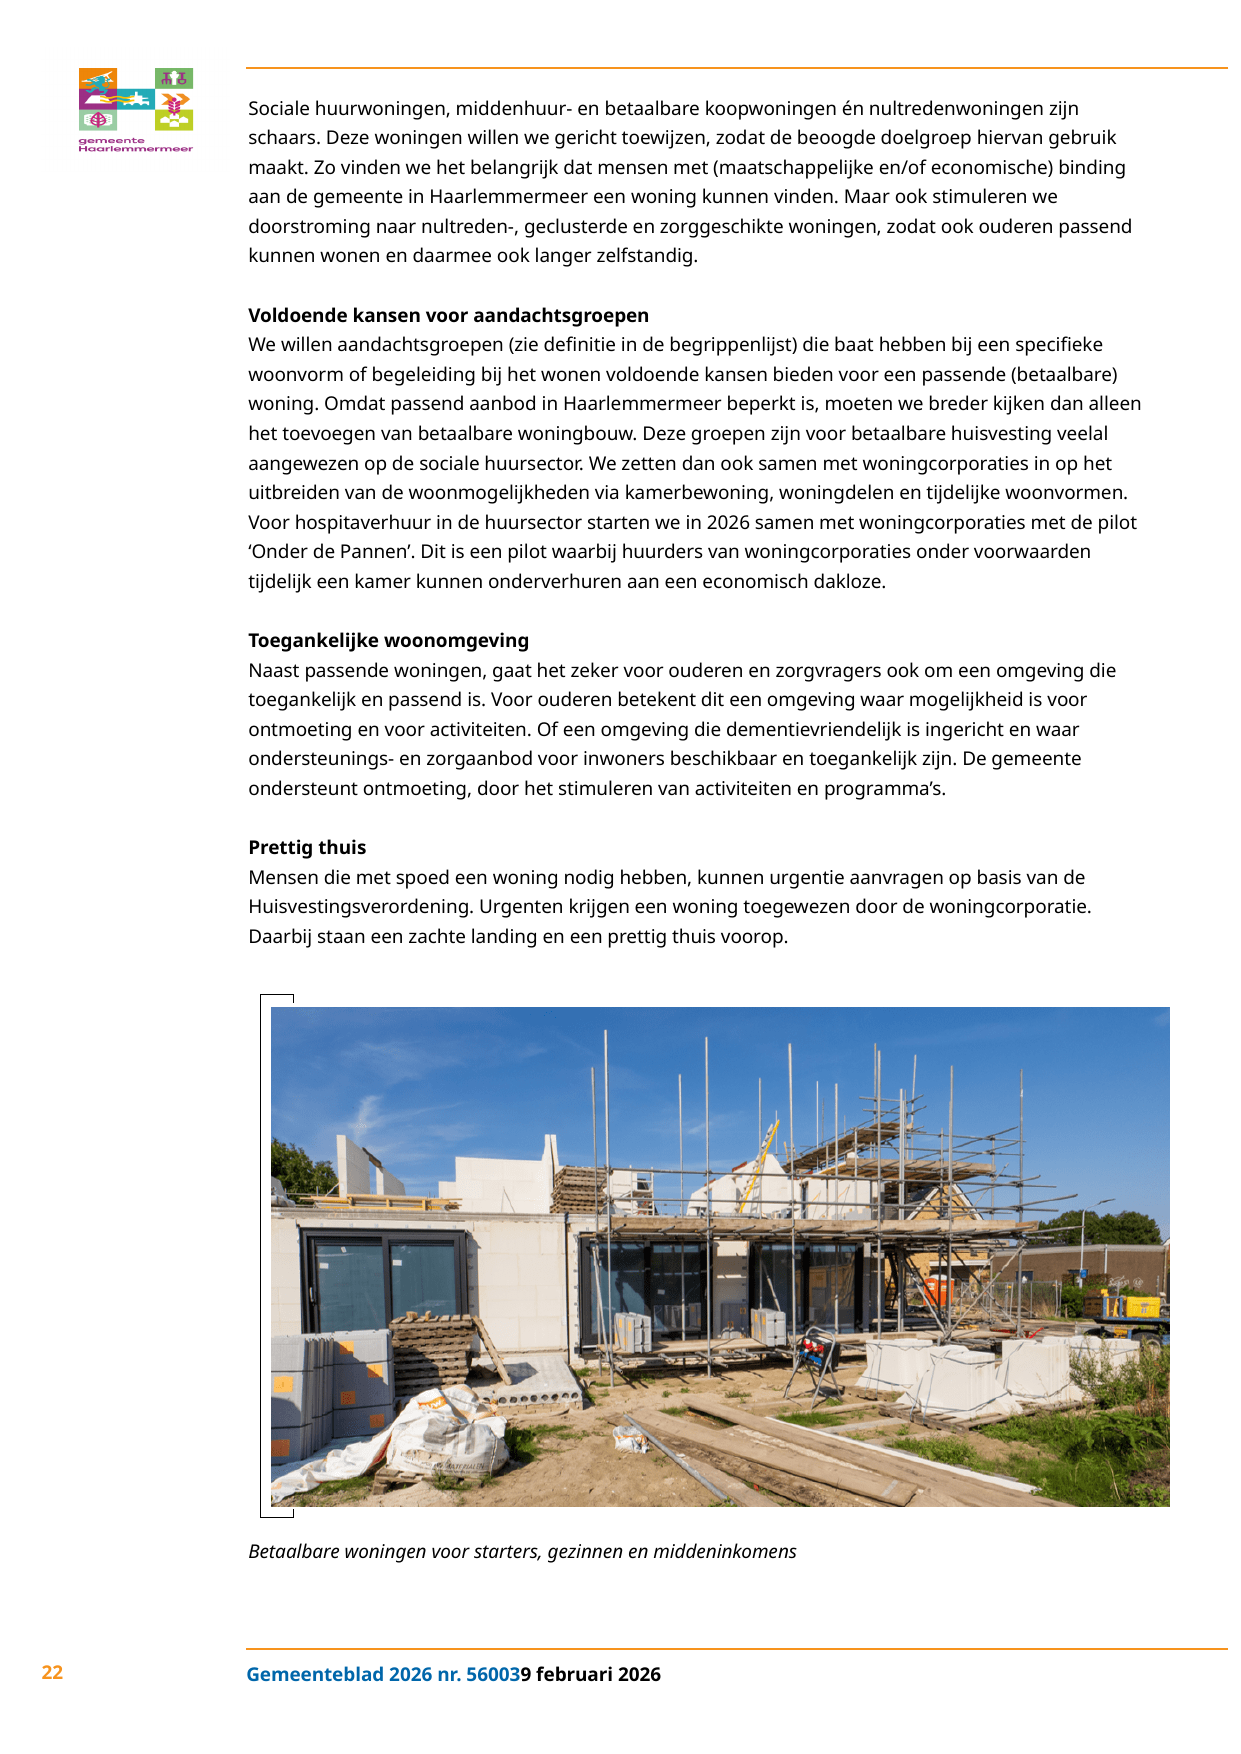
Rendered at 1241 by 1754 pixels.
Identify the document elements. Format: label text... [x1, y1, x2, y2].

text We willen aandachtsgroepen (zie definitie in de begrippenlijst) die baat hebben bij een specifieke woonvorm of begeleiding bij het wonen voldoende kansen bieden voor een passende (betaalbare) woning. Omdat passend aanbod in Haarlemmermeer beperkt is, moeten we breder kijken dan alleen het toevoegen van betaalbare woningbouw. Deze groepen zijn voor betaalbare huisvesting veelal aangewezen op de sociale huursector. We zetten dan ook samen met woningcorporaties in op het uitbreiden van de woonmogelijkheden via kamerbewoning, woningdelen en tijdelijke woonvormen. Voor hospitaverhuur in de huursector starten we in 2026 samen met woningcorporaties met de pilot ‘Onder de Pannen’. Dit is een pilot waarbij huurders van woningcorporaties onder voorwaarden tijdelijk een kamer kunnen onderverhuren aan een economisch dakloze. [248, 331, 1152, 594]
picture [41, 47, 231, 172]
text Naast passende woningen, gaat het zeker voor ouderen en zorgvragers ook om een omgeving die toegankelijk en passend is. Voor ouderen betekent dit een omgeving waar mogelijkheid is voor ontmoeting en voor activiteiten. Of een omgeving die dementievriendelijk is ingericht en waar ondersteunings- en zorgaanbod voor inwoners beschikbaar en toegankelijk zijn. De gemeente ondersteunt ontmoeting, door het stimuleren van activiteiten en programma’s. [248, 657, 1152, 801]
text Prettig thuis [248, 834, 1152, 860]
text Toegankelijke woonomgeving [248, 627, 1152, 653]
text Voldoende kansen voor aandachtsgroepen [248, 302, 1152, 328]
text Betaalbare woningen voor starters, gezinnen en middeninkomens [248, 1539, 1152, 1564]
text Mensen die met spoed een woning nodig hebben, kunnen urgentie aanvragen op basis van de Huisvestingsverordening. Urgenten krijgen een woning toegewezen door de woningcorporatie. Daarbij staan een zachte landing en een prettig thuis voorop. [248, 864, 1152, 949]
picture [268, 1003, 1173, 1509]
text Sociale huurwoningen, middenhuur- en betaalbare koopwoningen én nultredenwoningen zijn schaars. Deze woningen willen we gericht toewijzen, zodat de beoogde doelgroep hiervan gebruik maakt. Zo vinden we het belangrijk dat mensen met (maatschappelijke en/of economische) binding aan de gemeente in Haarlemmermeer een woning kunnen vinden. Maar ook stimuleren we doorstroming naar nultreden-, geclusterde en zorggeschikte woningen, zodat ook ouderen passend kunnen wonen en daarmee ook langer zelfstandig. [248, 95, 1152, 268]
